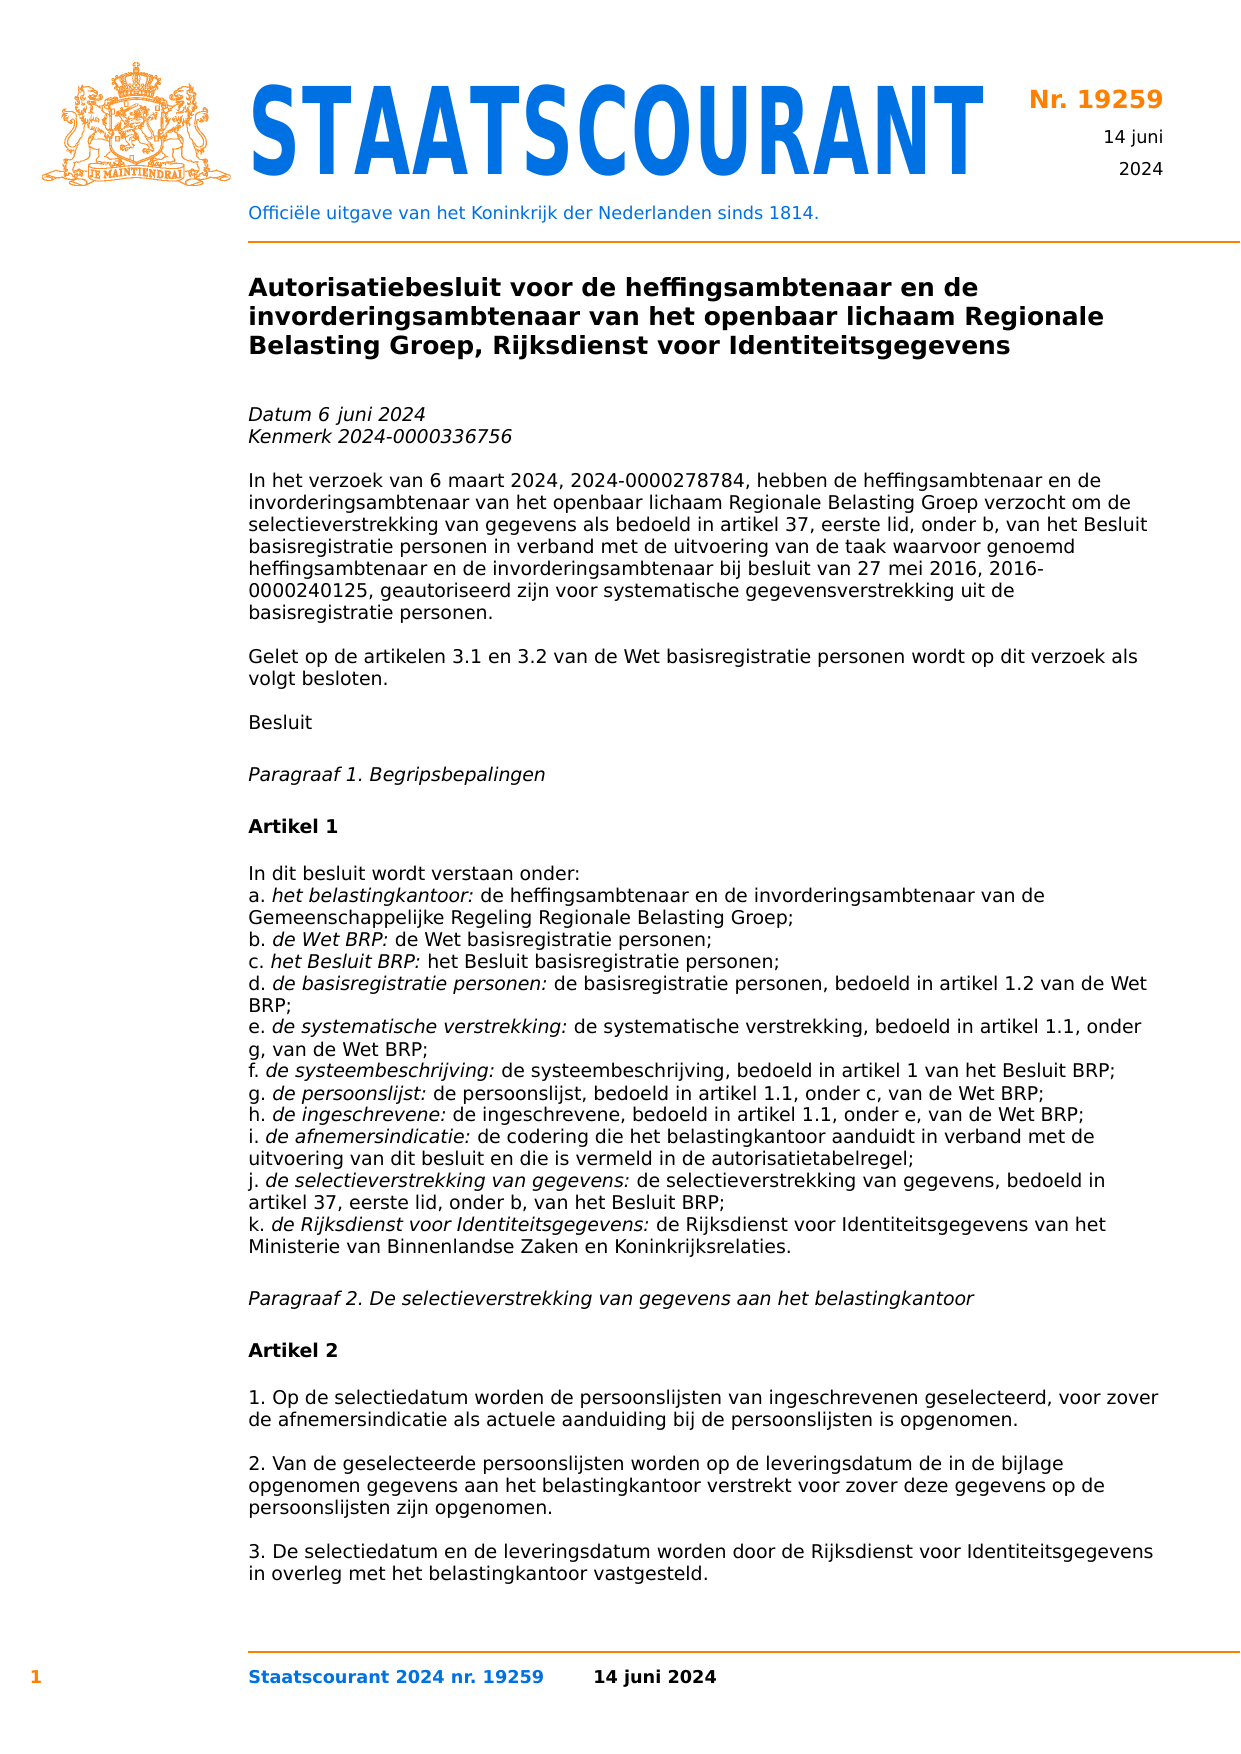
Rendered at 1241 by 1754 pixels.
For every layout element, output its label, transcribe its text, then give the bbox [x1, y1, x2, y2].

table_header [25, 62, 248, 241]
text Kenmerk 2024-0000336756 [248, 426, 1163, 448]
table_header Nr. 19259 [998, 62, 1240, 121]
text 1. Op de selectiedatum worden de persoonslijsten van ingeschrevenen geselecteerd, voor zover de afnemersindicatie als actuele aanduiding bij de persoonslijsten is opgenomen. [248, 1387, 1163, 1431]
subtitle Autorisatiebesluit voor de heffingsambtenaar en de invorderingsambtenaar van het openbaar lichaam Regionale Belasting Groep, Rijksdienst voor Identiteitsgegevens [248, 273, 1163, 361]
text f. de systeembeschrijving: de systeembeschrijving, bedoeld in artikel 1 van het Besluit BRP; [248, 1060, 1163, 1082]
text 3. De selectiedatum en de leveringsdatum worden door de Rijksdienst voor Identiteitsgegevens in overleg met het belastingkantoor vastgesteld. [248, 1541, 1163, 1585]
picture [41, 62, 231, 186]
text g. de persoonslijst: de persoonslijst, bedoeld in artikel 1.1, onder c, van de Wet BRP; [248, 1082, 1163, 1104]
text In het verzoek van 6 maart 2024, 2024-0000278784, hebben de heffingsambtenaar en de invorderingsambtenaar van het openbaar lichaam Regionale Belasting Groep verzocht om de selectieverstrekking van gegevens als bedoeld in artikel 37, eerste lid, onder b, van het Besluit basisregistratie personen in verband met de uitvoering van de taak waarvoor genoemd heffingsambtenaar en de invorderingsambtenaar bij besluit van 27 mei 2016, 2016-0000240125, geautoriseerd zijn voor systematische gegevensverstrekking uit de basisregistratie personen. [248, 470, 1163, 624]
subtitle Paragraaf 1. Begripsbepalingen [248, 764, 1163, 786]
text Gelet op de artikelen 3.1 en 3.2 van de Wet basisregistratie personen wordt op dit verzoek als volgt besloten. [248, 646, 1163, 690]
table_cell 14 juni [998, 121, 1240, 153]
table_cell Officiële uitgave van het Koninkrijk der Nederlanden sinds 1814. [248, 203, 1240, 241]
table_header STAATSCOURANT [248, 62, 998, 203]
text b. de Wet BRP: de Wet basisregistratie personen; [248, 928, 1163, 951]
text i. de afnemersindicatie: de codering die het belastingkantoor aanduidt in verband met de uitvoering van dit besluit en die is vermeld in de autorisatietabelregel; [248, 1126, 1163, 1170]
text Besluit [248, 712, 1163, 734]
text Datum 6 juni 2024 [248, 404, 1163, 426]
text k. de Rijksdienst voor Identiteitsgegevens: de Rijksdienst voor Identiteitsgegevens van het Ministerie van Binnenlandse Zaken en Koninkrijksrelaties. [248, 1214, 1163, 1258]
text In dit besluit wordt verstaan onder: [248, 863, 1163, 884]
subtitle Paragraaf 2. De selectieverstrekking van gegevens aan het belastingkantoor [248, 1288, 1163, 1310]
text j. de selectieverstrekking van gegevens: de selectieverstrekking van gegevens, bedoeld in artikel 37, eerste lid, onder b, van het Besluit BRP; [248, 1170, 1163, 1214]
subtitle Artikel 2 [248, 1340, 1163, 1362]
text e. de systematische verstrekking: de systematische verstrekking, bedoeld in artikel 1.1, onder g, van de Wet BRP; [248, 1016, 1163, 1060]
text c. het Besluit BRP: het Besluit basisregistratie personen; [248, 951, 1163, 972]
text a. het belastingkantoor: de heffingsambtenaar en de invorderingsambtenaar van de Gemeenschappelijke Regeling Regionale Belasting Groep; [248, 884, 1163, 928]
table_cell 2024 [998, 153, 1240, 203]
text h. de ingeschrevene: de ingeschrevene, bedoeld in artikel 1.1, onder e, van de Wet BRP; [248, 1104, 1163, 1126]
text 2. Van de geselecteerde persoonslijsten worden op de leveringsdatum de in de bijlage opgenomen gegevens aan het belastingkantoor verstrekt voor zover deze gegevens op de persoonslijsten zijn opgenomen. [248, 1453, 1163, 1519]
subtitle Artikel 1 [248, 816, 1163, 838]
text d. de basisregistratie personen: de basisregistratie personen, bedoeld in artikel 1.2 van de Wet BRP; [248, 972, 1163, 1016]
